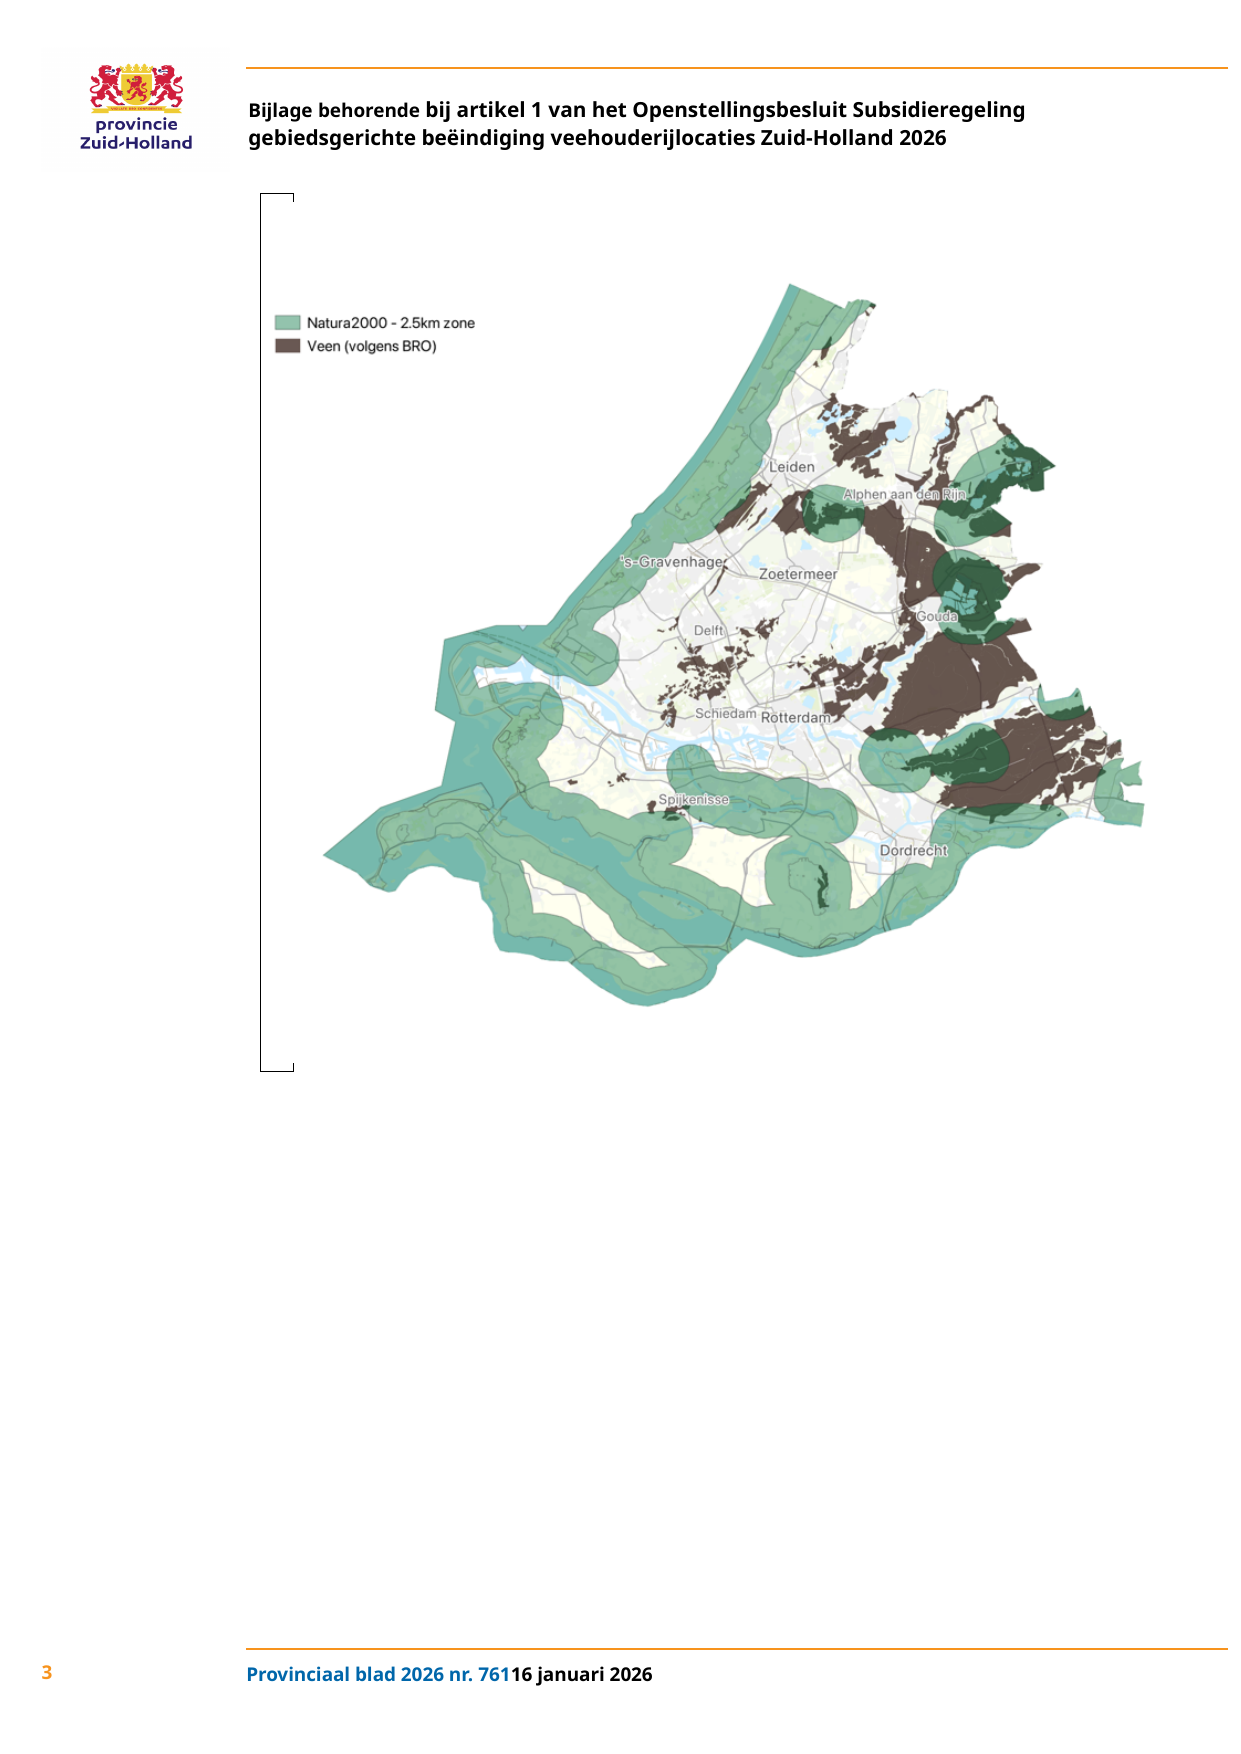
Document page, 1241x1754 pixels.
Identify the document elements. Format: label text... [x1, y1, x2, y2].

picture [268, 202, 1155, 1063]
picture [41, 47, 231, 172]
text Bijlage behorende bij artikel 1 van het Openstellingsbesluit Subsidieregeling gebiedsgerichte beëindiging veehouderijlocaties Zuid-Holland 2026 [248, 95, 1152, 152]
